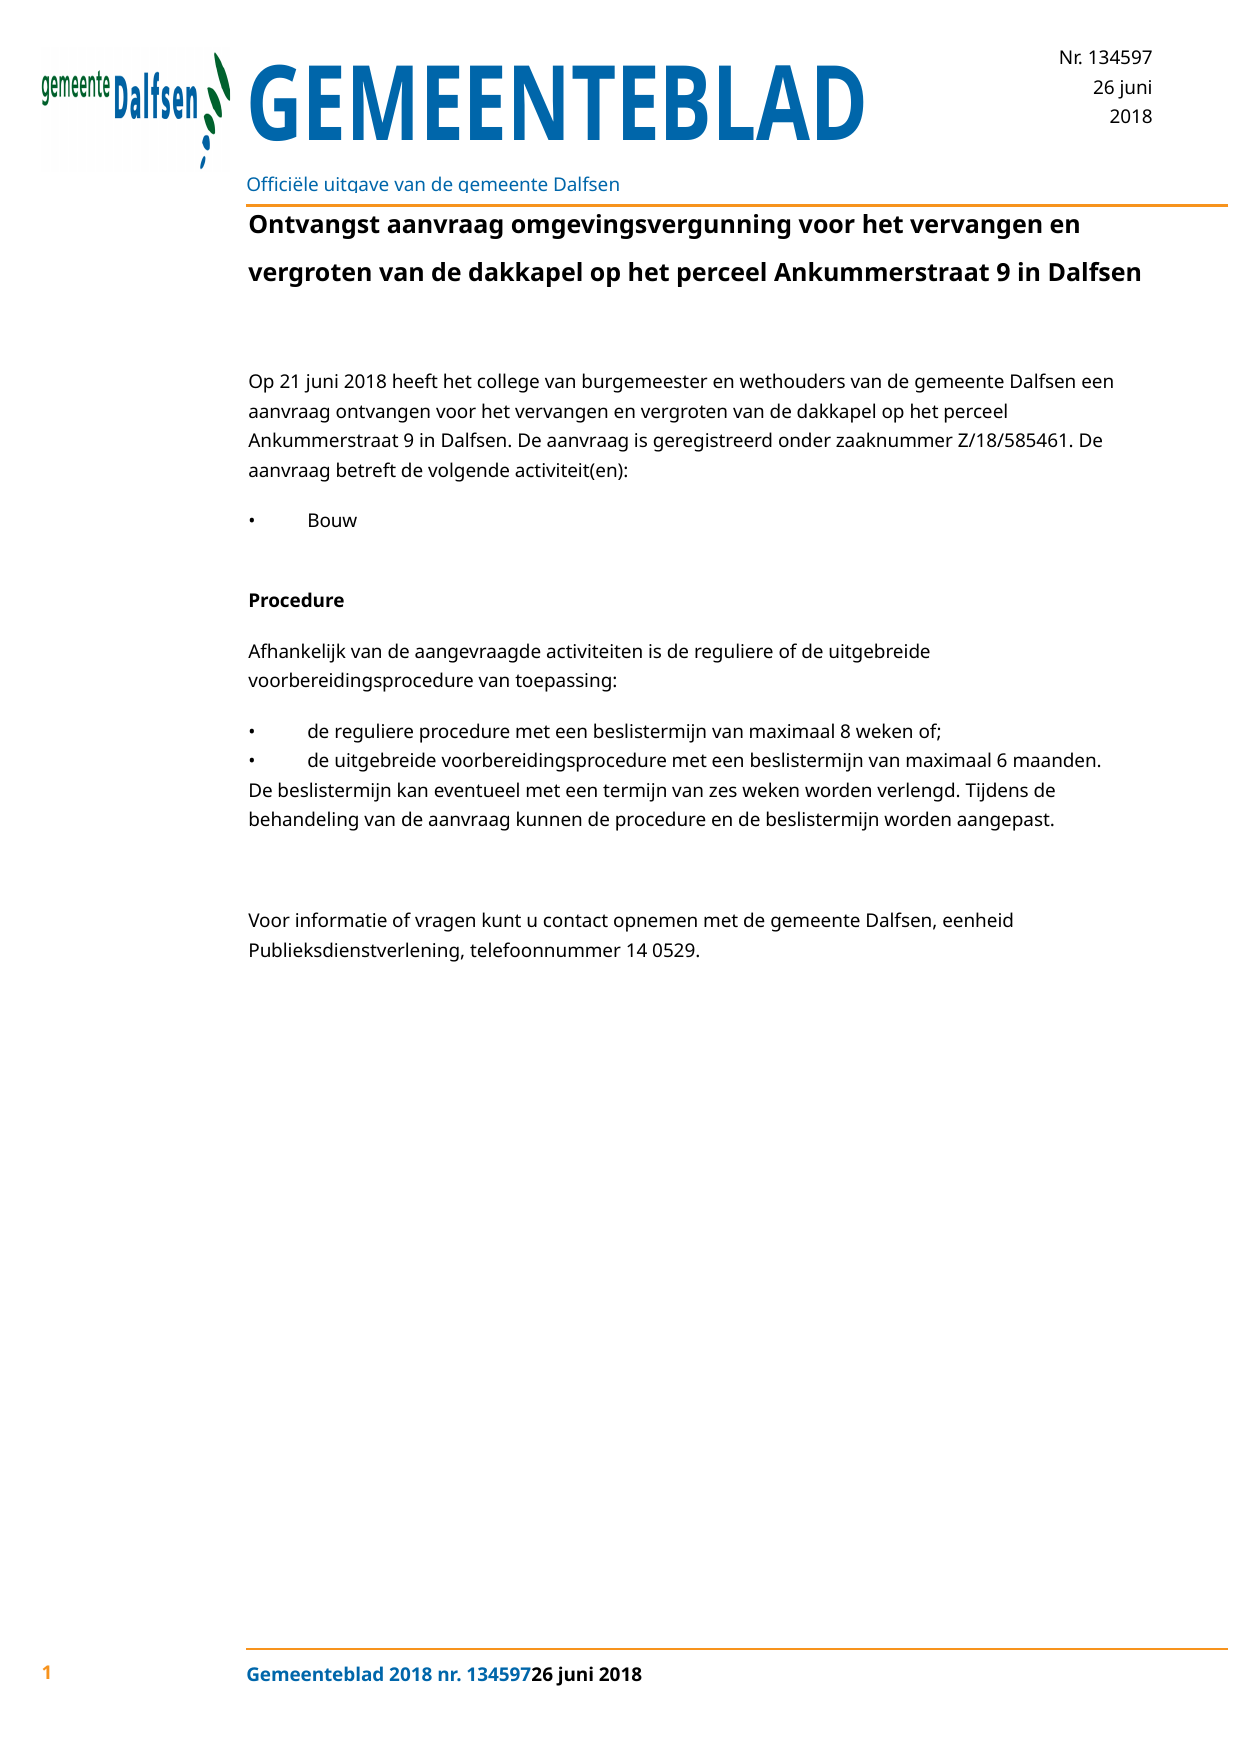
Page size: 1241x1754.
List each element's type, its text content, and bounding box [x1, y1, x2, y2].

text De beslistermijn kan eventueel met een termijn van zes weken worden verlengd. Tijdens de behandeling van de aanvraag kunnen de procedure en de beslistermijn worden aangepast. [248, 777, 1152, 832]
list de reguliere procedure met een beslistermijn van maximaal 8 weken of; [248, 718, 1152, 744]
list Bouw [248, 507, 1152, 533]
list de uitgebreide voorbereidingsprocedure met een beslistermijn van maximaal 6 maanden. [248, 747, 1152, 773]
text Op 21 juni 2018 heeft het college van burgemeester en wethouders van de gemeente Dalfsen een aanvraag ontvangen voor het vervangen en vergroten van de dakkapel op het perceel Ankummerstraat 9 in Dalfsen. De aanvraag is geregistreerd onder zaaknummer Z/18/585461. De aanvraag betreft de volgende activiteit(en): [248, 368, 1152, 483]
text Procedure [248, 587, 1152, 613]
picture [41, 47, 231, 172]
text Afhankelijk van de aangevraagde activiteiten is de reguliere of de uitgebreide voorbereidingsprocedure van toepassing: [248, 638, 1152, 693]
text Voor informatie of vragen kunt u contact opnemen met de gemeente Dalfsen, eenheid Publieksdienstverlening, telefoonnummer 14 0529. [248, 907, 1152, 963]
text Ontvangst aanvraag omgevingsvergunning voor het vervangen en vergroten van de dakkapel op het perceel Ankummerstraat 9 in Dalfsen [248, 207, 1152, 288]
